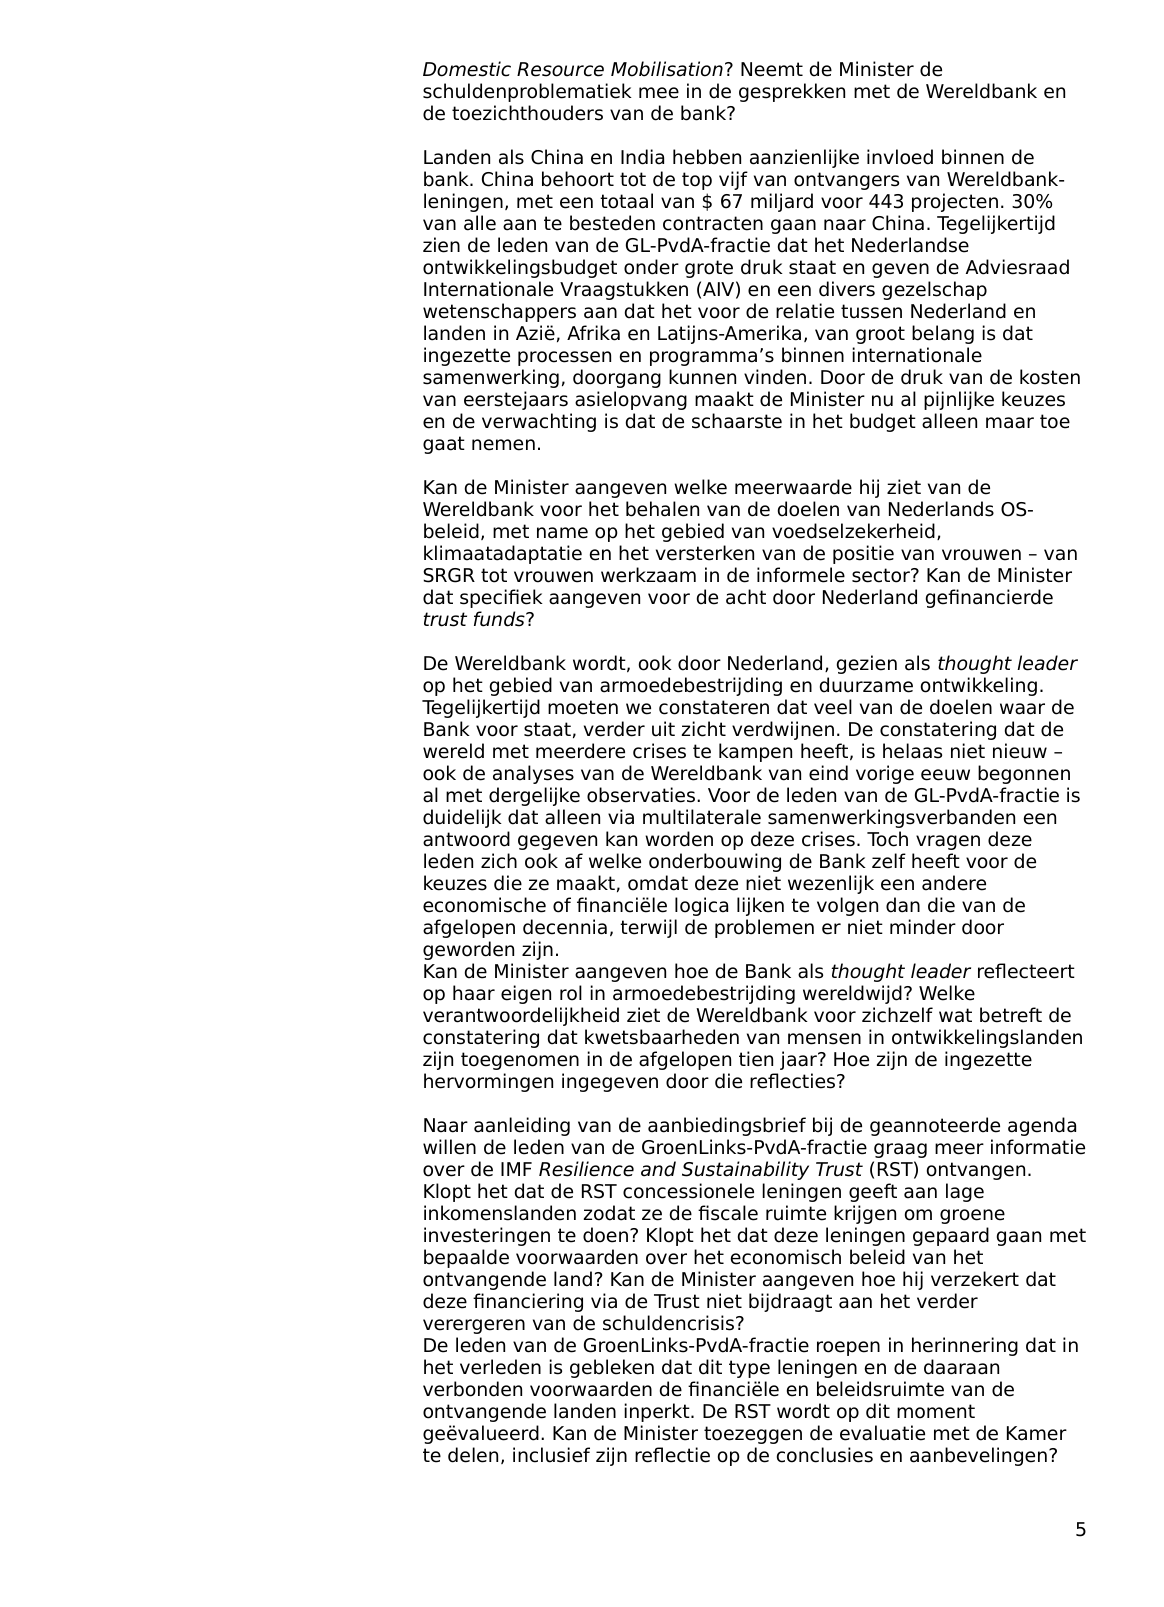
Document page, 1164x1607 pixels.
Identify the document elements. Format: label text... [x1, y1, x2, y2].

text Naar aanleiding van de aanbiedingsbrief bij de geannoteerde agenda willen de leden van de GroenLinks-PvdA-fractie graag meer informatie over de IMF Resilience and Sustainability Trust (RST) ontvangen. Klopt het dat de RST concessionele leningen geeft aan lage inkomenslanden zodat ze de fiscale ruimte krijgen om groene investeringen te doen? Klopt het dat deze leningen gepaard gaan met bepaalde voorwaarden over het economisch beleid van het ontvangende land? Kan de Minister aangeven hoe hij verzekert dat deze financiering via de Trust niet bijdraagt aan het verder verergeren van de schuldencrisis? [422, 1115, 1087, 1335]
text De leden van de GroenLinks-PvdA-fractie roepen in herinnering dat in het verleden is gebleken dat dit type leningen en de daaraan verbonden voorwaarden de financiële en beleidsruimte van de ontvangende landen inperkt. De RST wordt op dit moment geëvalueerd. Kan de Minister toezeggen de evaluatie met de Kamer te delen, inclusief zijn reflectie op de conclusies en aanbevelingen? [422, 1335, 1087, 1467]
text De Wereldbank wordt, ook door Nederland, gezien als thought leader op het gebied van armoedebestrijding en duurzame ontwikkeling. Tegelijkertijd moeten we constateren dat veel van de doelen waar de Bank voor staat, verder uit zicht verdwijnen. De constatering dat de wereld met meerdere crises te kampen heeft, is helaas niet nieuw – ook de analyses van de Wereldbank van eind vorige eeuw begonnen al met dergelijke observaties. Voor de leden van de GL-PvdA-fractie is duidelijk dat alleen via multilaterale samenwerkingsverbanden een antwoord gegeven kan worden op deze crises. Toch vragen deze leden zich ook af welke onderbouwing de Bank zelf heeft voor de keuzes die ze maakt, omdat deze niet wezenlijk een andere economische of financiële logica lijken te volgen dan die van de afgelopen decennia, terwijl de problemen er niet minder door geworden zijn. [422, 653, 1087, 961]
text Domestic Resource Mobilisation? Neemt de Minister de schuldenproblematiek mee in de gesprekken met de Wereldbank en de toezichthouders van de bank? [422, 59, 1087, 125]
text Landen als China en India hebben aanzienlijke invloed binnen de bank. China behoort tot de top vijf van ontvangers van Wereldbank-leningen, met een totaal van $ 67 miljard voor 443 projecten. 30% van alle aan te besteden contracten gaan naar China. Tegelijkertijd zien de leden van de GL-PvdA-fractie dat het Nederlandse ontwikkelingsbudget onder grote druk staat en geven de Adviesraad Internationale Vraagstukken (AIV) en een divers gezelschap wetenschappers aan dat het voor de relatie tussen Nederland en landen in Azië, Afrika en Latijns-Amerika, van groot belang is dat ingezette processen en programma’s binnen internationale samenwerking, doorgang kunnen vinden. Door de druk van de kosten van eerstejaars asielopvang maakt de Minister nu al pijnlijke keuzes en de verwachting is dat de schaarste in het budget alleen maar toe gaat nemen. [422, 147, 1087, 455]
text Kan de Minister aangeven hoe de Bank als thought leader reflecteert op haar eigen rol in armoedebestrijding wereldwijd? Welke verantwoordelijkheid ziet de Wereldbank voor zichzelf wat betreft de constatering dat kwetsbaarheden van mensen in ontwikkelingslanden zijn toegenomen in de afgelopen tien jaar? Hoe zijn de ingezette hervormingen ingegeven door die reflecties? [422, 961, 1087, 1093]
text Kan de Minister aangeven welke meerwaarde hij ziet van de Wereldbank voor het behalen van de doelen van Nederlands OS-beleid, met name op het gebied van voedselzekerheid, klimaatadaptatie en het versterken van de positie van vrouwen – van SRGR tot vrouwen werkzaam in de informele sector? Kan de Minister dat specifiek aangeven voor de acht door Nederland gefinancierde trust funds? [422, 477, 1087, 631]
